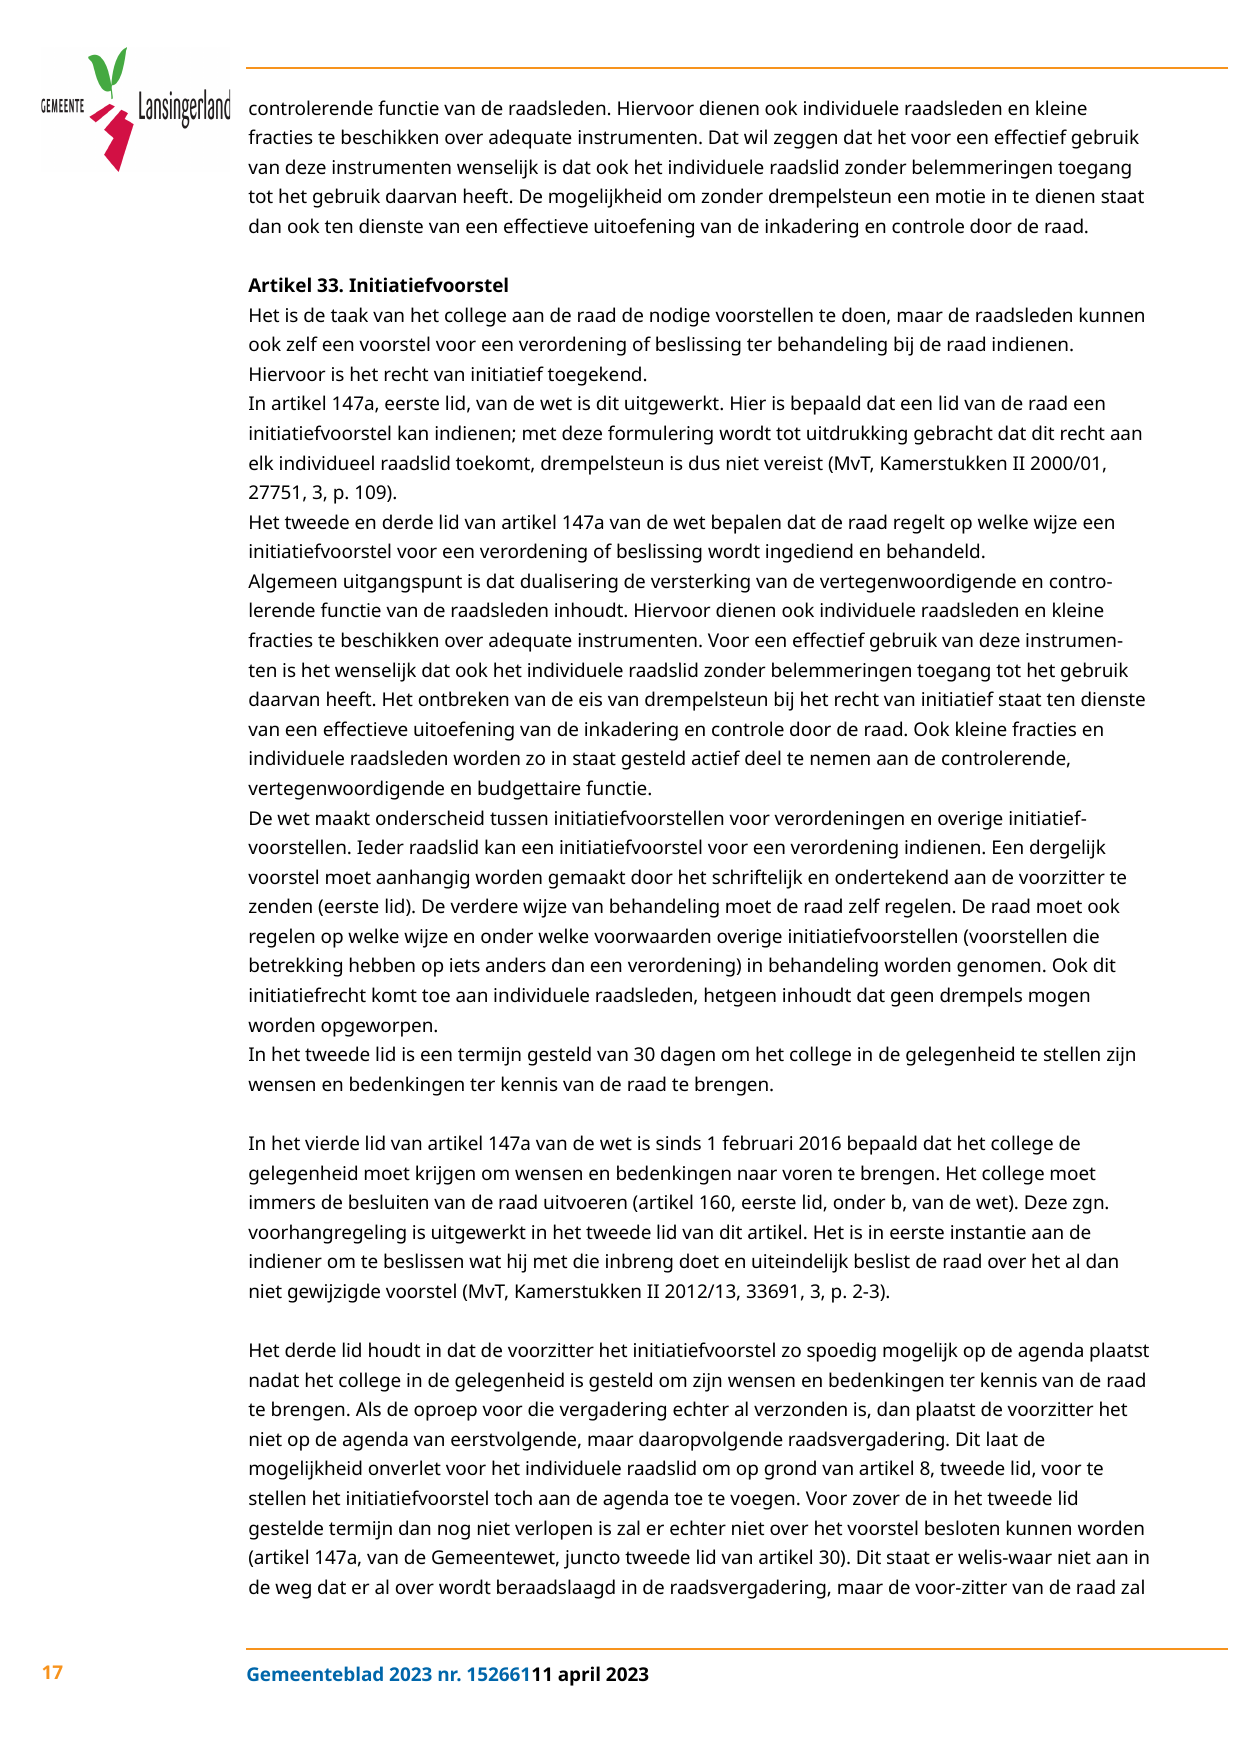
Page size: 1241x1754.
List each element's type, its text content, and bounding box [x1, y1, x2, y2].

text De wet maakt onderscheid tussen initiatiefvoorstellen voor verordeningen en overige initiatief-voorstellen. Ieder raadslid kan een initiatiefvoorstel voor een verordening indienen. Een dergelijk voorstel moet aanhangig worden gemaakt door het schriftelijk en ondertekend aan de voorzitter te zenden (eerste lid). De verdere wijze van behandeling moet de raad zelf regelen. De raad moet ook regelen op welke wijze en onder welke voorwaarden overige initiatiefvoorstellen (voorstellen die betrekking hebben op iets anders dan een verordening) in behandeling worden genomen. Ook dit initiatiefrecht komt toe aan individuele raadsleden, hetgeen inhoudt dat geen drempels mogen worden opgeworpen. [248, 805, 1152, 1038]
text Het tweede en derde lid van artikel 147a van de wet bepalen dat de raad regelt op welke wijze een initiatiefvoorstel voor een verordening of beslissing wordt ingediend en behandeld. [248, 509, 1152, 564]
text Artikel 33. Initiatiefvoorstel [248, 272, 1152, 298]
picture [41, 47, 231, 172]
text Het is de taak van het college aan de raad de nodige voorstellen te doen, maar de raadsleden kunnen ook zelf een voorstel voor een verordening of beslissing ter behandeling bij de raad indienen. Hiervoor is het recht van initiatief toegekend. [248, 302, 1152, 387]
text Het derde lid houdt in dat de voorzitter het initiatiefvoorstel zo spoedig mogelijk op de agenda plaatst nadat het college in de gelegenheid is gesteld om zijn wensen en bedenkingen ter kennis van de raad te brengen. Als de oproep voor die vergadering echter al verzonden is, dan plaatst de voorzitter het niet op de agenda van eerstvolgende, maar daaropvolgende raadsvergadering. Dit laat de mogelijkheid onverlet voor het individuele raadslid om op grond van artikel 8, tweede lid, voor te stellen het initiatiefvoorstel toch aan de agenda toe te voegen. Voor zover de in het tweede lid gestelde termijn dan nog niet verlopen is zal er echter niet over het voorstel besloten kunnen worden (artikel 147a, van de Gemeentewet, juncto tweede lid van artikel 30). Dit staat er welis-waar niet aan in de weg dat er al over wordt beraadslaagd in de raadsvergadering, maar de voor-zitter van de raad zal [248, 1337, 1152, 1600]
text Algemeen uitgangspunt is dat dualisering de versterking van de vertegenwoordigende en contro-lerende functie van de raadsleden inhoudt. Hiervoor dienen ook individuele raadsleden en kleine fracties te beschikken over adequate instrumenten. Voor een effectief gebruik van deze instrumen-ten is het wenselijk dat ook het individuele raadslid zonder belemmeringen toegang tot het gebruik daarvan heeft. Het ontbreken van de eis van drempelsteun bij het recht van initiatief staat ten dienste van een effectieve uitoefening van de inkadering en controle door de raad. Ook kleine fracties en individuele raadsleden worden zo in staat gesteld actief deel te nemen aan de controlerende, vertegenwoordigende en budgettaire functie. [248, 568, 1152, 801]
text In het vierde lid van artikel 147a van de wet is sinds 1 februari 2016 bepaald dat het college de gelegenheid moet krijgen om wensen en bedenkingen naar voren te brengen. Het college moet immers de besluiten van de raad uitvoeren (artikel 160, eerste lid, onder b, van de wet). Deze zgn. voorhangregeling is uitgewerkt in het tweede lid van dit artikel. Het is in eerste instantie aan de indiener om te beslissen wat hij met die inbreng doet en uiteindelijk beslist de raad over het al dan niet gewijzigde voorstel (MvT, Kamerstukken II 2012/13, 33691, 3, p. 2-3). [248, 1130, 1152, 1304]
text controlerende functie van de raadsleden. Hiervoor dienen ook individuele raadsleden en kleine fracties te beschikken over adequate instrumenten. Dat wil zeggen dat het voor een effectief gebruik van deze instrumenten wenselijk is dat ook het individuele raadslid zonder belemmeringen toegang tot het gebruik daarvan heeft. De mogelijkheid om zonder drempelsteun een motie in te dienen staat dan ook ten dienste van een effectieve uitoefening van de inkadering en controle door de raad. [248, 95, 1152, 239]
text In artikel 147a, eerste lid, van de wet is dit uitgewerkt. Hier is bepaald dat een lid van de raad een initiatiefvoorstel kan indienen; met deze formulering wordt tot uitdrukking gebracht dat dit recht aan elk individueel raadslid toekomt, drempelsteun is dus niet vereist (MvT, Kamerstukken II 2000/01, 27751, 3, p. 109). [248, 391, 1152, 505]
text In het tweede lid is een termijn gesteld van 30 dagen om het college in de gelegenheid te stellen zijn wensen en bedenkingen ter kennis van de raad te brengen. [248, 1041, 1152, 1097]
